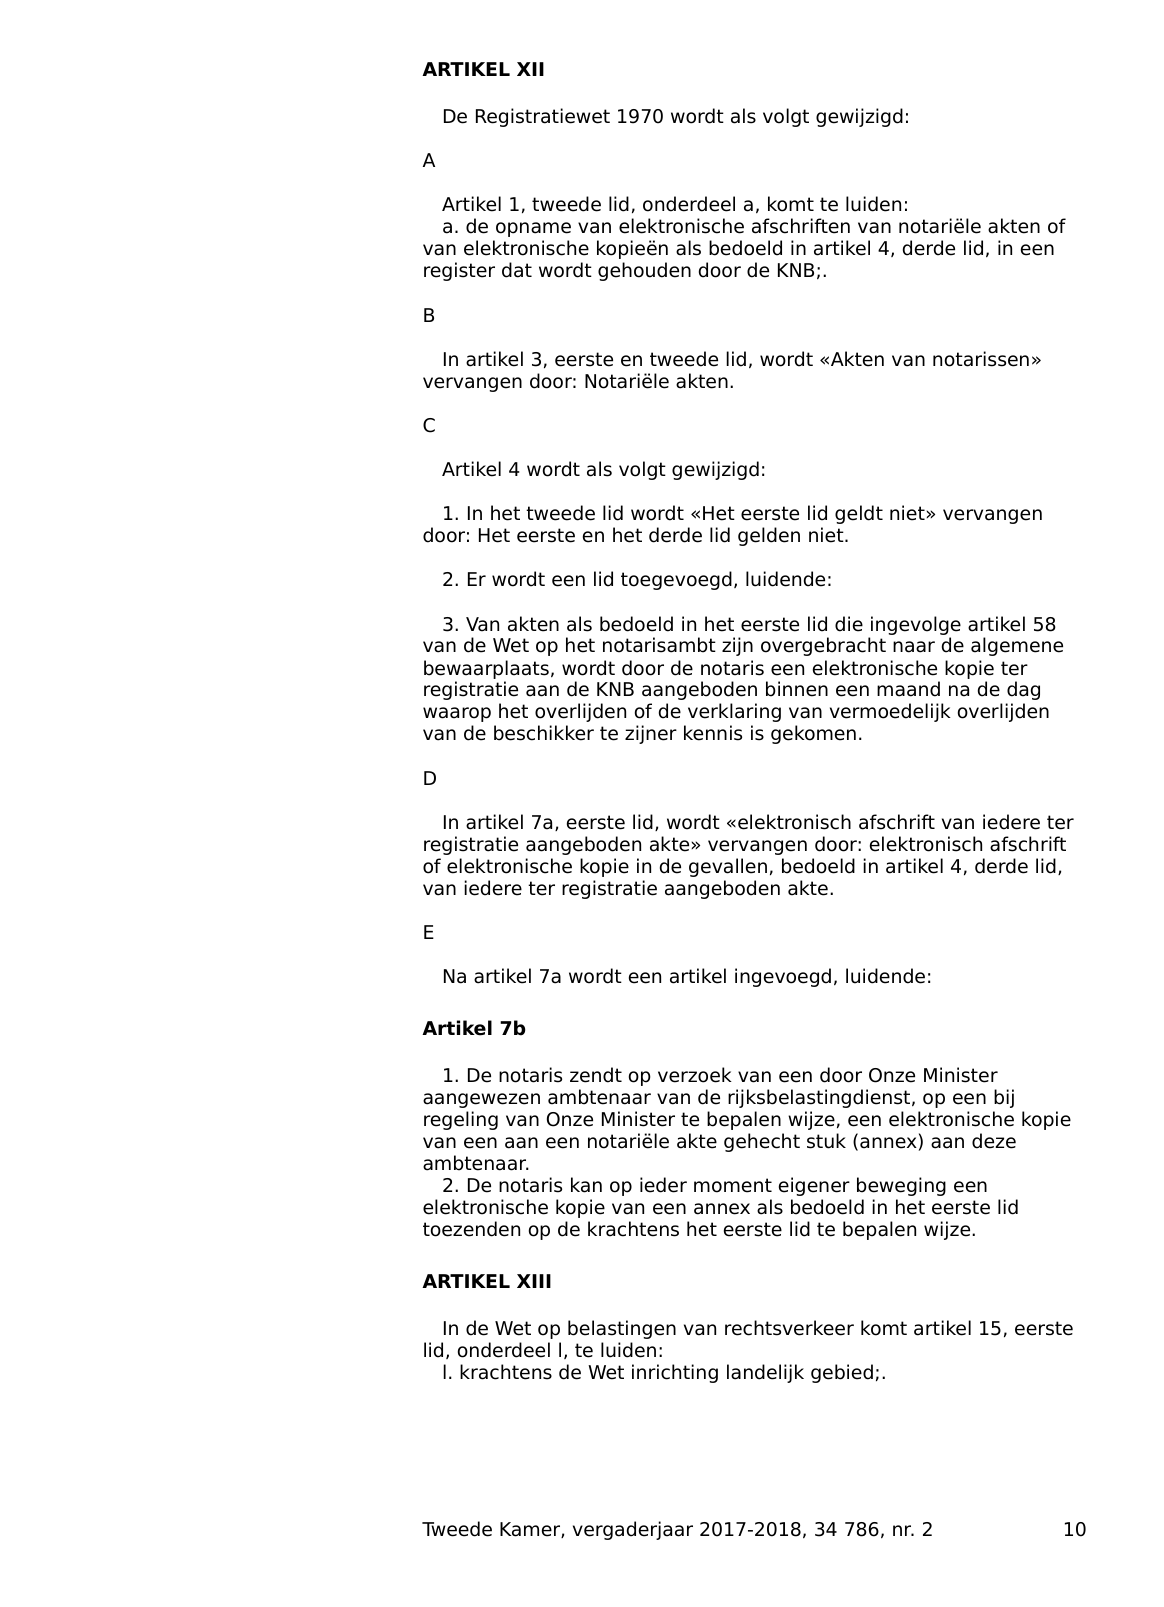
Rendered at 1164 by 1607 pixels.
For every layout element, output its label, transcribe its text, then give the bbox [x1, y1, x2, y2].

text B [422, 304, 1087, 326]
text Artikel 4 wordt als volgt gewijzigd: [422, 459, 1087, 481]
text 2. De notaris kan op ieder moment eigener beweging een elektronische kopie van een annex als bedoeld in het eerste lid toezenden op de krachtens het eerste lid te bepalen wijze. [422, 1175, 1087, 1241]
text D [422, 767, 1087, 789]
text In artikel 3, eerste en tweede lid, wordt «Akten van notarissen» vervangen door: Notariële akten. [422, 349, 1087, 393]
text 3. Van akten als bedoeld in het eerste lid die ingevolge artikel 58 van de Wet op het notarisambt zijn overgebracht naar de algemene bewaarplaats, wordt door de notaris een elektronische kopie ter registratie aan de KNB aangeboden binnen een maand na de dag waarop het overlijden of de verklaring van vermoedelijk overlijden van de beschikker te zijner kennis is gekomen. [422, 613, 1087, 745]
text De Registratiewet 1970 wordt als volgt gewijzigd: [422, 106, 1087, 128]
subtitle ARTIKEL XII [422, 59, 1087, 81]
text a. de opname van elektronische afschriften van notariële akten of van elektronische kopieën als bedoeld in artikel 4, derde lid, in een register dat wordt gehouden door de KNB;. [422, 216, 1087, 282]
text Artikel 1, tweede lid, onderdeel a, komt te luiden: [422, 194, 1087, 216]
subtitle Artikel 7b [422, 1018, 1087, 1040]
text 1. De notaris zendt op verzoek van een door Onze Minister aangewezen ambtenaar van de rijksbelastingdienst, op een bij regeling van Onze Minister te bepalen wijze, een elektronische kopie van een aan een notariële akte gehecht stuk (annex) aan deze ambtenaar. [422, 1065, 1087, 1175]
text In de Wet op belastingen van rechtsverkeer komt artikel 15, eerste lid, onderdeel l, te luiden: [422, 1318, 1087, 1362]
text 2. Er wordt een lid toegevoegd, luidende: [422, 569, 1087, 591]
subtitle ARTIKEL XIII [422, 1271, 1087, 1293]
text In artikel 7a, eerste lid, wordt «elektronisch afschrift van iedere ter registratie aangeboden akte» vervangen door: elektronisch afschrift of elektronische kopie in de gevallen, bedoeld in artikel 4, derde lid, van iedere ter registratie aangeboden akte. [422, 812, 1087, 899]
text C [422, 415, 1087, 437]
text A [422, 150, 1087, 172]
text E [422, 922, 1087, 944]
text 1. In het tweede lid wordt «Het eerste lid geldt niet» vervangen door: Het eerste en het derde lid gelden niet. [422, 503, 1087, 547]
text l. krachtens de Wet inrichting landelijk gebied;. [422, 1362, 1087, 1384]
text Na artikel 7a wordt een artikel ingevoegd, luidende: [422, 966, 1087, 988]
